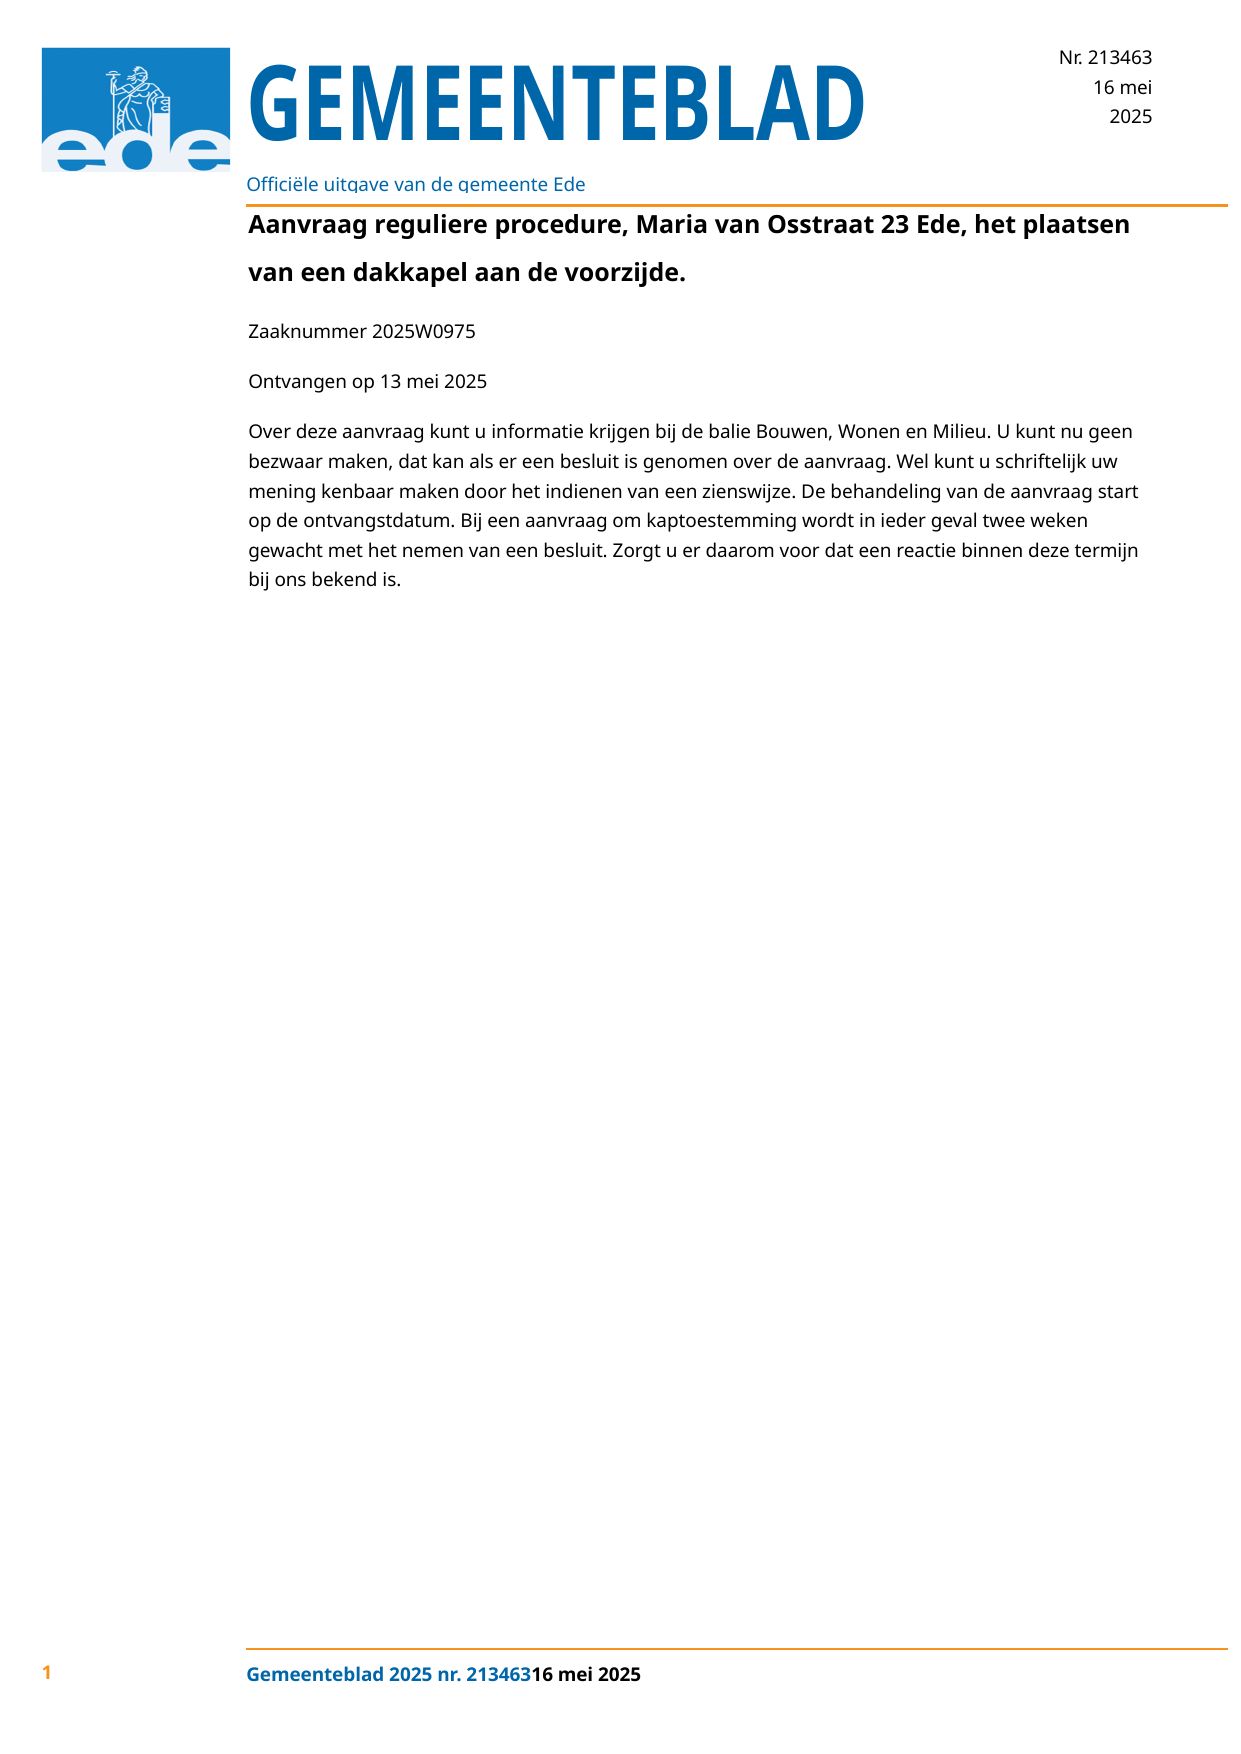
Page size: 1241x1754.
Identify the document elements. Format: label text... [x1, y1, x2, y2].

text Over deze aanvraag kunt u informatie krijgen bij de balie Bouwen, Wonen en Milieu. U kunt nu geen bezwaar maken, dat kan als er een besluit is genomen over de aanvraag. Wel kunt u schriftelijk uw mening kenbaar maken door het indienen van een zienswijze. De behandeling van de aanvraag start op de ontvangstdatum. Bij een aanvraag om kaptoestemming wordt in ieder geval twee weken gewacht met het nemen van een besluit. Zorgt u er daarom voor dat een reactie binnen deze termijn bij ons bekend is. [248, 419, 1152, 592]
text Ontvangen op 13 mei 2025 [248, 368, 1152, 394]
text Aanvraag reguliere procedure, Maria van Osstraat 23 Ede, het plaatsen van een dakkapel aan de voorzijde. [248, 207, 1152, 288]
text Zaaknummer 2025W0975 [248, 318, 1152, 344]
picture [41, 47, 231, 172]
